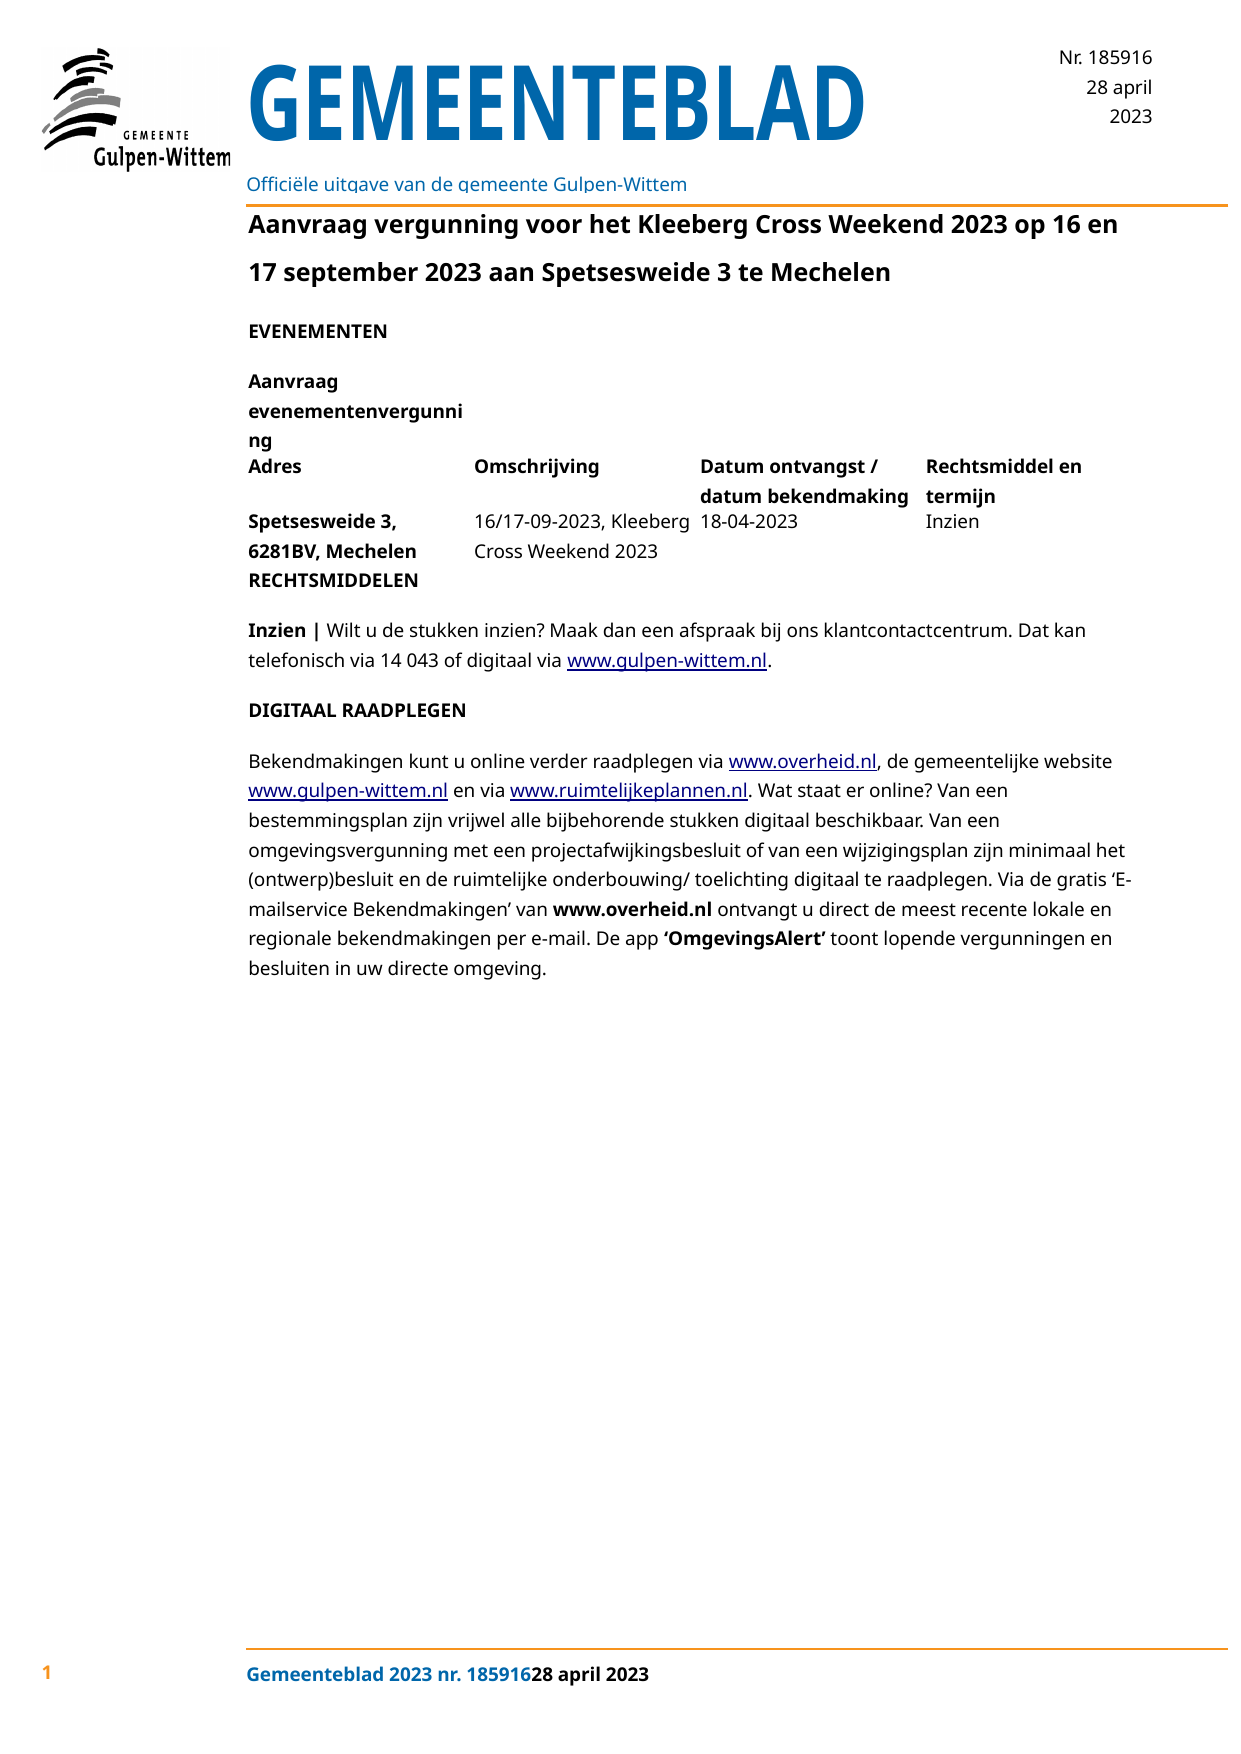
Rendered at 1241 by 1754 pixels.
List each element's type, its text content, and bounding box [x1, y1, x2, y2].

table_header [700, 369, 926, 453]
text EVENEMENTEN [248, 318, 1152, 344]
text Inzien | Wilt u de stukken inzien? Maak dan een afspraak bij ons klantcontactcentrum. Dat kan telefonisch via 14 043 of digitaal via www.gulpen-wittem.nl. [248, 618, 1152, 673]
table_header [474, 369, 700, 453]
picture [41, 47, 231, 172]
table_cell Rechtsmiddel en termijn [926, 453, 1152, 509]
table_header [926, 369, 1152, 453]
table_cell Adres [248, 453, 474, 509]
table_cell 16/17-09-2023, Kleeberg Cross Weekend 2023 [474, 509, 700, 564]
table_header Aanvraag evenementenvergunning [248, 369, 474, 453]
table_cell Inzien [926, 509, 1152, 564]
text Aanvraag vergunning voor het Kleeberg Cross Weekend 2023 op 16 en 17 september 2023 aan Spetsesweide 3 te Mechelen [248, 207, 1152, 288]
text RECHTSMIDDELEN [248, 567, 1152, 593]
text Bekendmakingen kunt u online verder raadplegen via www.overheid.nl, de gemeentelijke website www.gulpen-wittem.nl en via www.ruimtelijkeplannen.nl. Wat staat er online? Van een bestemmingsplan zijn vrijwel alle bijbehorende stukken digitaal beschikbaar. Van een omgevingsvergunning met een projectafwijkingsbesluit of van een wijzigingsplan zijn minimaal het (ontwerp)besluit en de ruimtelijke onderbouwing/ toelichting digitaal te raadplegen. Via de gratis ‘E-mailservice Bekendmakingen’ van www.overheid.nl ontvangt u direct de meest recente lokale en regionale bekendmakingen per e-mail. De app ‘OmgevingsAlert’ toont lopende vergunningen en besluiten in uw directe omgeving. [248, 748, 1152, 981]
table_cell Spetsesweide 3, 6281BV, Mechelen [248, 509, 474, 564]
table_cell 18-04-2023 [700, 509, 926, 564]
table_cell Datum ontvangst / datum bekendmaking [700, 453, 926, 509]
table_cell Omschrijving [474, 453, 700, 509]
text DIGITAAL RAADPLEGEN [248, 698, 1152, 723]
